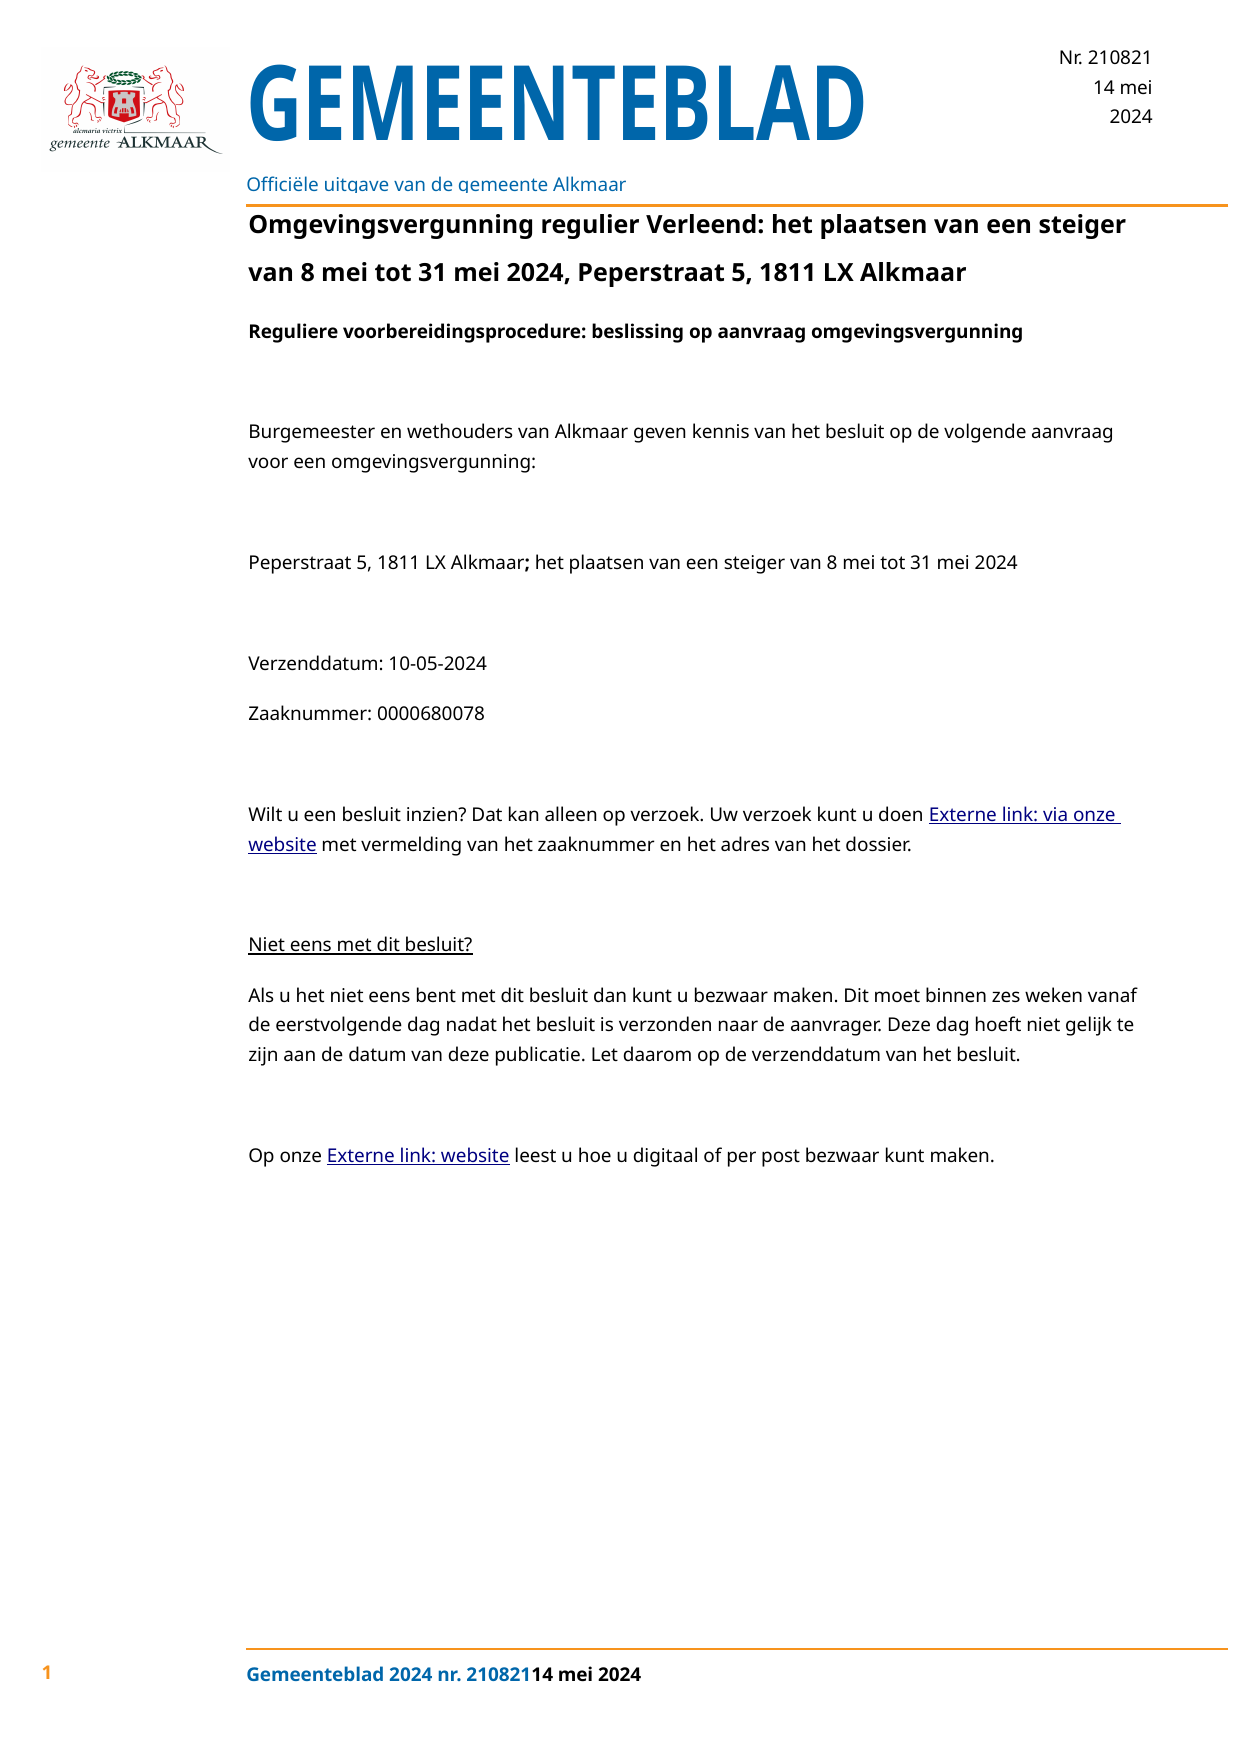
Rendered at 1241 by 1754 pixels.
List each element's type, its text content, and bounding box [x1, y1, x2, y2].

text Niet eens met dit besluit? [248, 932, 1152, 957]
text Zaaknummer: 0000680078 [248, 700, 1152, 726]
text Burgemeester en wethouders van Alkmaar geven kennis van het besluit op de volgende aanvraag voor een omgevingsvergunning: [248, 419, 1152, 474]
text Peperstraat 5, 1811 LX Alkmaar; het plaatsen van een steiger van 8 mei tot 31 mei 2024 [248, 549, 1152, 575]
text Omgevingsvergunning regulier Verleend: het plaatsen van een steiger van 8 mei tot 31 mei 2024, Peperstraat 5, 1811 LX Alkmaar [248, 207, 1152, 288]
text Verzenddatum: 10-05-2024 [248, 650, 1152, 676]
text Op onze Externe link: website leest u hoe u digitaal of per post bezwaar kunt maken. [248, 1142, 1152, 1168]
text Reguliere voorbereidingsprocedure: beslissing op aanvraag omgevingsvergunning [248, 318, 1152, 344]
picture [41, 47, 231, 172]
text Wilt u een besluit inzien? Dat kan alleen op verzoek. Uw verzoek kunt u doen Externe link: via onze website met vermelding van het zaaknummer en het adres van het dossier. [248, 801, 1152, 857]
text Als u het niet eens bent met dit besluit dan kunt u bezwaar maken. Dit moet binnen zes weken vanaf de eerstvolgende dag nadat het besluit is verzonden naar de aanvrager. Deze dag hoeft niet gelijk te zijn aan de datum van deze publicatie. Let daarom op de verzenddatum van het besluit. [248, 982, 1152, 1067]
